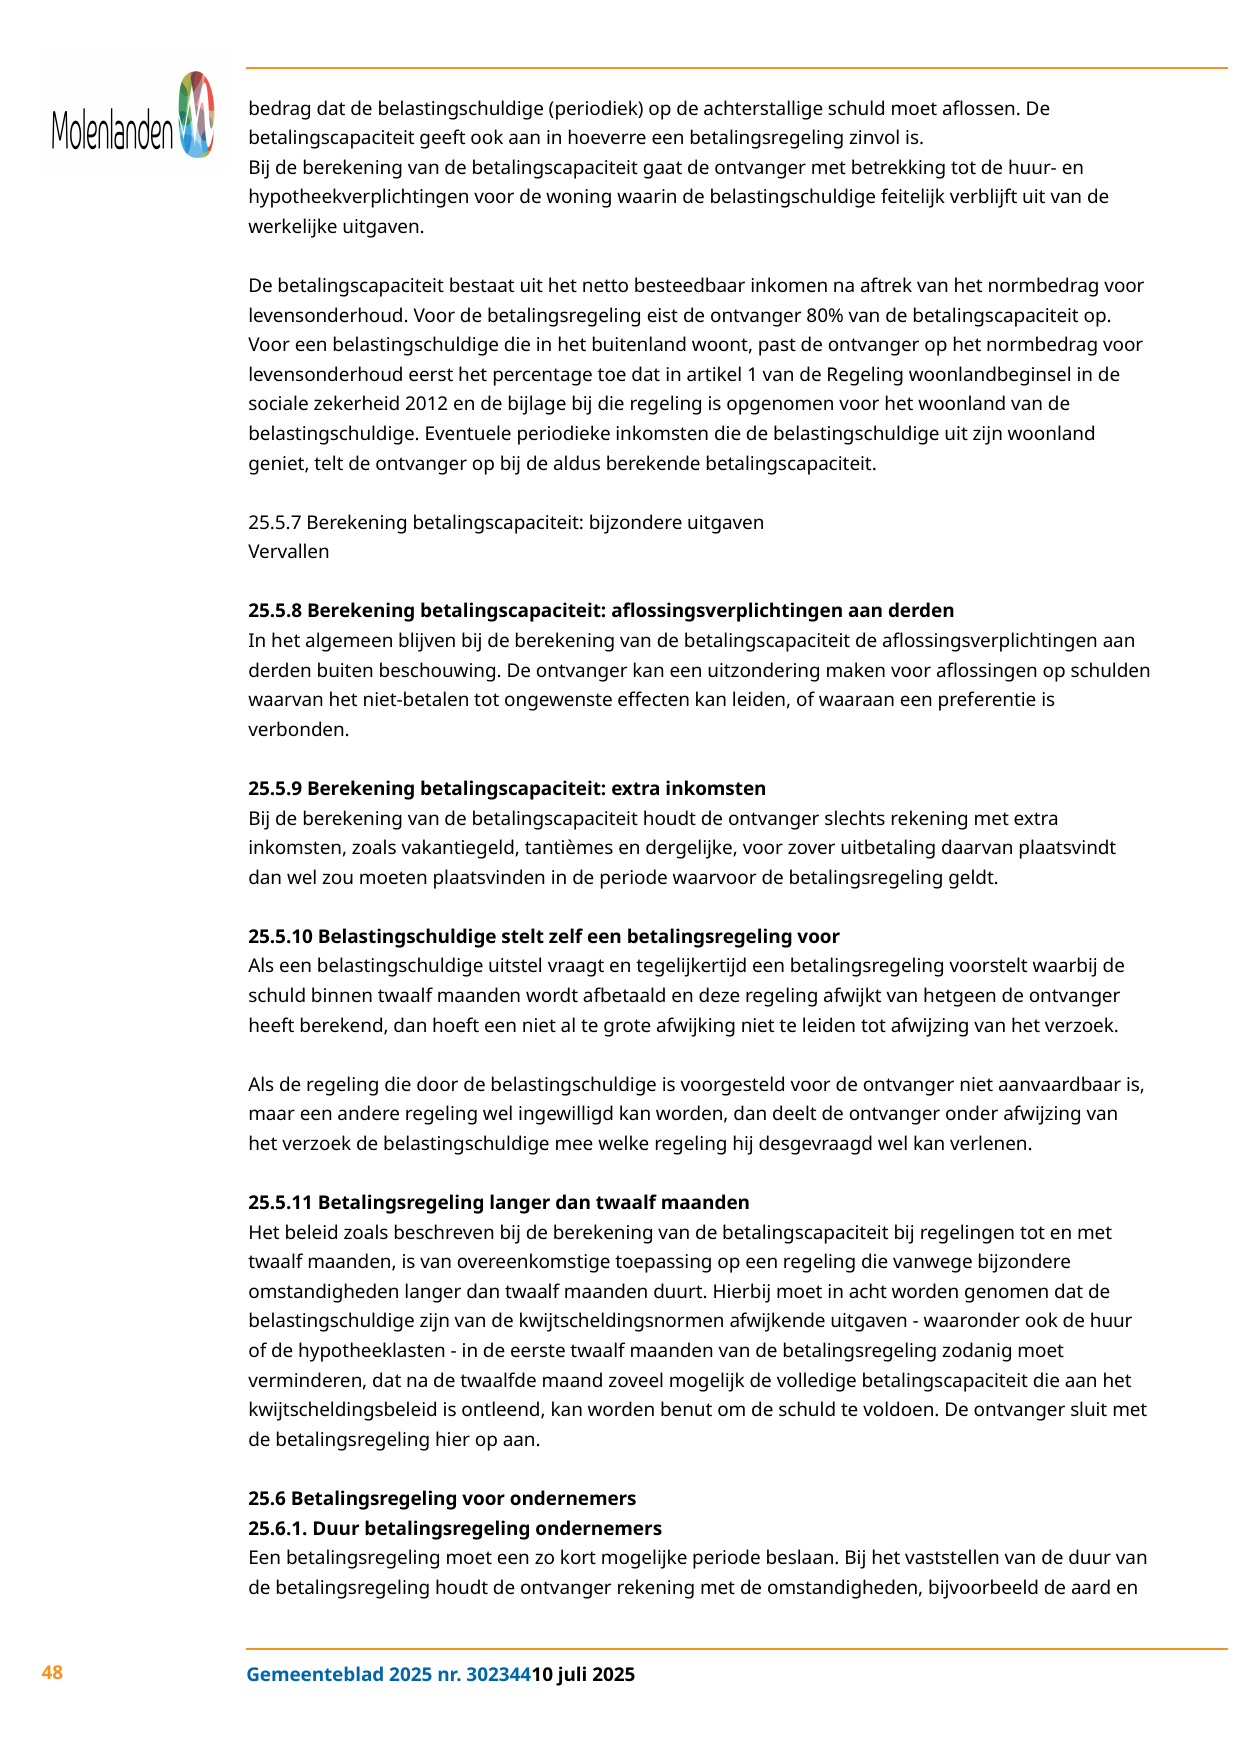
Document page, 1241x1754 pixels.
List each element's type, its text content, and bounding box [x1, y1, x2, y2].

text 25.5.11 Betalingsregeling langer dan twaalf maanden [248, 1189, 1152, 1215]
text 25.6.1. Duur betalingsregeling ondernemers [248, 1515, 1152, 1541]
text Het beleid zoals beschreven bij de berekening van de betalingscapaciteit bij regelingen tot en met twaalf maanden, is van overeenkomstige toepassing op een regeling die vanwege bijzondere omstandigheden langer dan twaalf maanden duurt. Hierbij moet in acht worden genomen dat de belastingschuldige zijn van de kwijtscheldingsnormen afwijkende uitgaven - waaronder ook de huur of de hypotheeklasten - in de eerste twaalf maanden van de betalingsregeling zodanig moet verminderen, dat na de twaalfde maand zoveel mogelijk de volledige betalingscapaciteit die aan het kwijtscheldingsbeleid is ontleend, kan worden benut om de schuld te voldoen. De ontvanger sluit met de betalingsregeling hier op aan. [248, 1219, 1152, 1452]
text 25.5.10 Belastingschuldige stelt zelf een betalingsregeling voor [248, 923, 1152, 949]
text Vervallen [248, 538, 1152, 564]
text 25.5.8 Berekening betalingscapaciteit: aflossingsverplichtingen aan derden [248, 598, 1152, 623]
text 25.5.9 Berekening betalingscapaciteit: extra inkomsten [248, 775, 1152, 801]
text Een betalingsregeling moet een zo kort mogelijke periode beslaan. Bij het vaststellen van de duur van de betalingsregeling houdt de ontvanger rekening met de omstandigheden, bijvoorbeeld de aard en [248, 1544, 1152, 1600]
text 25.5.7 Berekening betalingscapaciteit: bijzondere uitgaven [248, 509, 1152, 535]
text Bij de berekening van de betalingscapaciteit houdt de ontvanger slechts rekening met extra inkomsten, zoals vakantiegeld, tantièmes en dergelijke, voor zover uitbetaling daarvan plaatsvindt dan wel zou moeten plaatsvinden in de periode waarvoor de betalingsregeling geldt. [248, 805, 1152, 890]
text De betalingscapaciteit bestaat uit het netto besteedbaar inkomen na aftrek van het normbedrag voor levensonderhoud. Voor de betalingsregeling eist de ontvanger 80% van de betalingscapaciteit op. Voor een belastingschuldige die in het buitenland woont, past de ontvanger op het normbedrag voor levensonderhoud eerst het percentage toe dat in artikel 1 van de Regeling woonlandbeginsel in de sociale zekerheid 2012 en de bijlage bij die regeling is opgenomen voor het woonland van de belastingschuldige. Eventuele periodieke inkomsten die de belastingschuldige uit zijn woonland geniet, telt de ontvanger op bij de aldus berekende betalingscapaciteit. [248, 272, 1152, 476]
text Als de regeling die door de belastingschuldige is voorgesteld voor de ontvanger niet aanvaardbaar is, maar een andere regeling wel ingewilligd kan worden, dan deelt de ontvanger onder afwijzing van het verzoek de belastingschuldige mee welke regeling hij desgevraagd wel kan verlenen. [248, 1071, 1152, 1156]
text Als een belastingschuldige uitstel vraagt en tegelijkertijd een betalingsregeling voorstelt waarbij de schuld binnen twaalf maanden wordt afbetaald en deze regeling afwijkt van hetgeen de ontvanger heeft berekend, dan hoeft een niet al te grote afwijking niet te leiden tot afwijzing van het verzoek. [248, 953, 1152, 1038]
text bedrag dat de belastingschuldige (periodiek) op de achterstallige schuld moet aflossen. De betalingscapaciteit geeft ook aan in hoeverre een betalingsregeling zinvol is. [248, 95, 1152, 150]
text 25.6 Betalingsregeling voor ondernemers [248, 1485, 1152, 1511]
picture [41, 47, 231, 172]
text In het algemeen blijven bij de berekening van de betalingscapaciteit de aflossingsverplichtingen aan derden buiten beschouwing. De ontvanger kan een uitzondering maken voor aflossingen op schulden waarvan het niet-betalen tot ongewenste effecten kan leiden, of waaraan een preferentie is verbonden. [248, 627, 1152, 742]
text Bij de berekening van de betalingscapaciteit gaat de ontvanger met betrekking tot de huur- en hypotheekverplichtingen voor de woning waarin de belastingschuldige feitelijk verblijft uit van de werkelijke uitgaven. [248, 154, 1152, 239]
